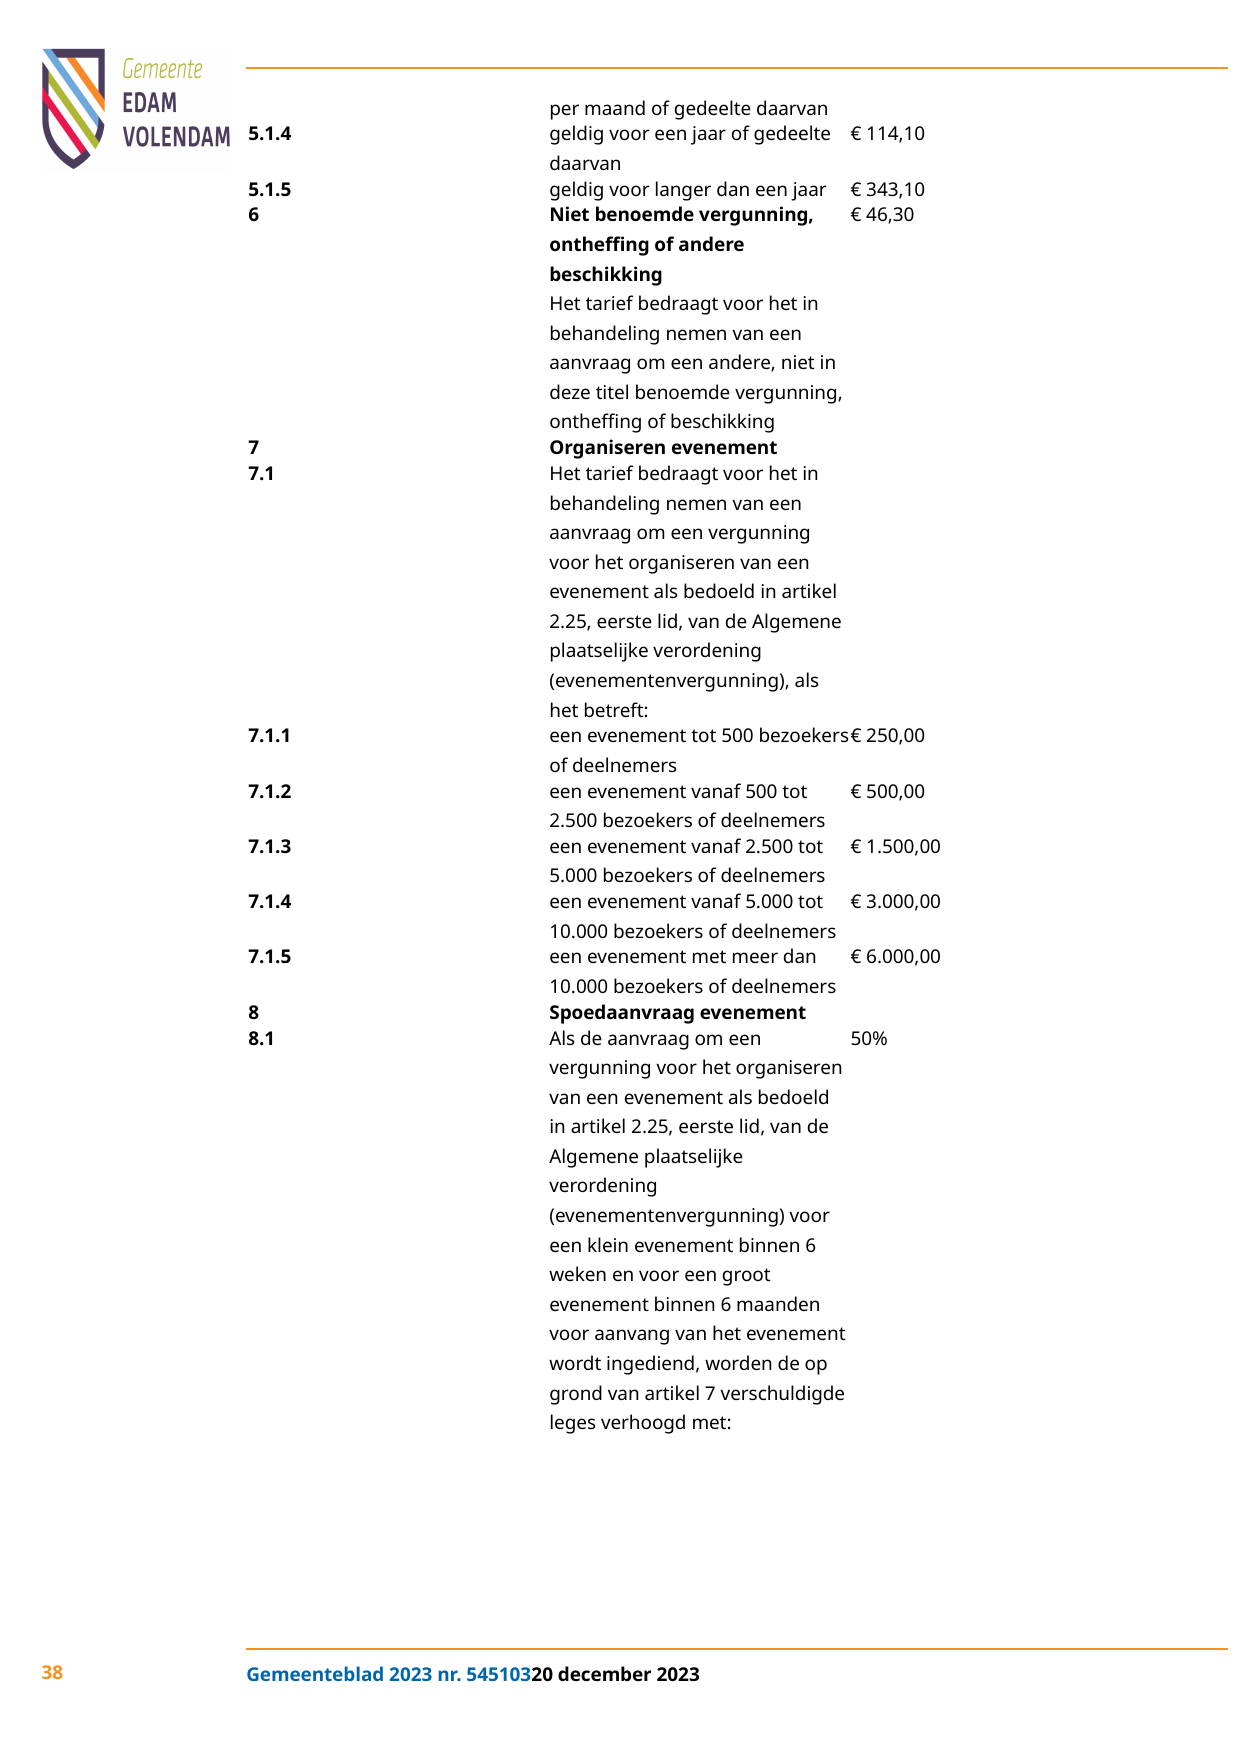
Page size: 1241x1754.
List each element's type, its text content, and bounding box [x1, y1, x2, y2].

table_cell [850, 434, 1152, 460]
table_cell 5.1.5 [248, 176, 549, 202]
table_cell [850, 95, 1152, 121]
table_cell 6 [248, 202, 549, 434]
table_cell geldig voor een jaar of gedeelte daarvan [549, 121, 850, 176]
table_cell 7.1.1 [248, 723, 549, 778]
table_cell 7.1.5 [248, 944, 549, 999]
table_cell een evenement vanaf 5.000 tot 10.000 bezoekers of deelnemers [549, 889, 850, 944]
table_cell [850, 999, 1152, 1025]
table_cell 7 [248, 434, 549, 460]
table_cell [248, 95, 549, 121]
table_cell 50% [850, 1025, 1152, 1435]
table_cell Niet benoemde vergunning, ontheffing of andere beschikking Het tarief bedraagt voor het in behandeling nemen van een aanvraag om een andere, niet in deze titel benoemde vergunning, ontheffing of beschikking [549, 202, 850, 434]
table_cell € 343,10 [850, 176, 1152, 202]
table_cell een evenement met meer dan 10.000 bezoekers of deelnemers [549, 944, 850, 999]
table_cell € 3.000,00 [850, 889, 1152, 944]
table_cell € 1.500,00 [850, 833, 1152, 888]
table_cell een evenement vanaf 500 tot 2.500 bezoekers of deelnemers [549, 778, 850, 833]
table_cell Organiseren evenement [549, 434, 850, 460]
table_cell 5.1.4 [248, 121, 549, 176]
table_cell € 114,10 [850, 121, 1152, 176]
table_cell 7.1.4 [248, 889, 549, 944]
table_cell per maand of gedeelte daarvan [549, 95, 850, 121]
table_cell een evenement tot 500 bezoekers of deelnemers [549, 723, 850, 778]
table_cell 7.1.2 [248, 778, 549, 833]
table_cell [850, 460, 1152, 722]
table_cell € 500,00 [850, 778, 1152, 833]
table_cell 7.1.3 [248, 833, 549, 888]
table_cell een evenement vanaf 2.500 tot 5.000 bezoekers of deelnemers [549, 833, 850, 888]
table_cell Als de aanvraag om een vergunning voor het organiseren van een evenement als bedoeld in artikel 2.25, eerste lid, van de Algemene plaatselijke verordening (evenementenvergunning) voor een klein evenement binnen 6 weken en voor een groot evenement binnen 6 maanden voor aanvang van het evenement wordt ingediend, worden de op grond van artikel 7 verschuldigde leges verhoogd met: [549, 1025, 850, 1435]
table_cell € 6.000,00 [850, 944, 1152, 999]
picture [41, 47, 231, 172]
table_cell € 46,30 [850, 202, 1152, 434]
table_cell € 250,00 [850, 723, 1152, 778]
table_cell geldig voor langer dan een jaar [549, 176, 850, 202]
table_cell 8 [248, 999, 549, 1025]
table_cell Spoedaanvraag evenement [549, 999, 850, 1025]
table_cell 8.1 [248, 1025, 549, 1435]
table_cell 7.1 [248, 460, 549, 722]
table_cell Het tarief bedraagt voor het in behandeling nemen van een aanvraag om een vergunning voor het organiseren van een evenement als bedoeld in artikel 2.25, eerste lid, van de Algemene plaatselijke verordening (evenementenvergunning), als het betreft: [549, 460, 850, 722]
